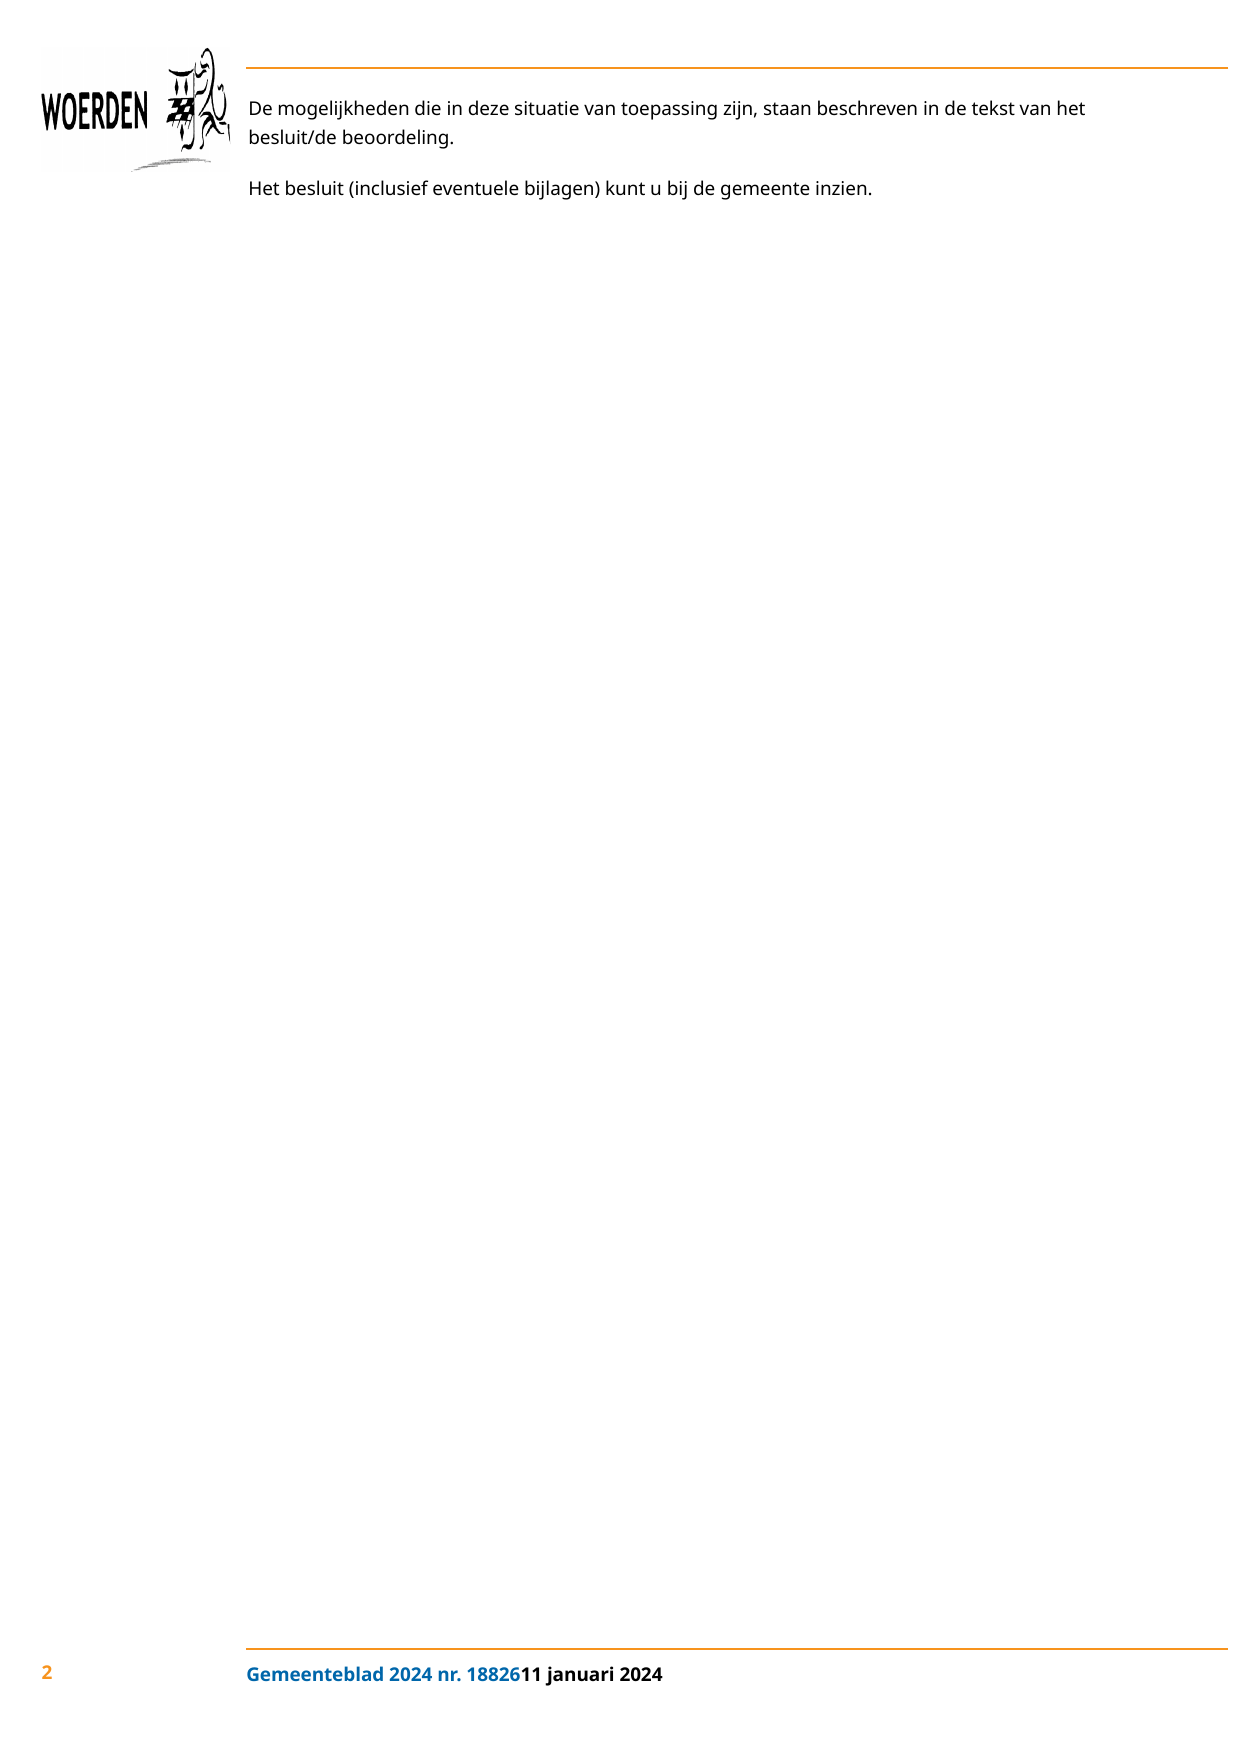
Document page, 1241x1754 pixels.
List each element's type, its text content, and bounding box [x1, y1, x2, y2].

picture [41, 47, 231, 172]
text De mogelijkheden die in deze situatie van toepassing zijn, staan beschreven in de tekst van het besluit/de beoordeling. [248, 95, 1152, 150]
text Het besluit (inclusief eventuele bijlagen) kunt u bij de gemeente inzien. [248, 175, 1152, 201]
